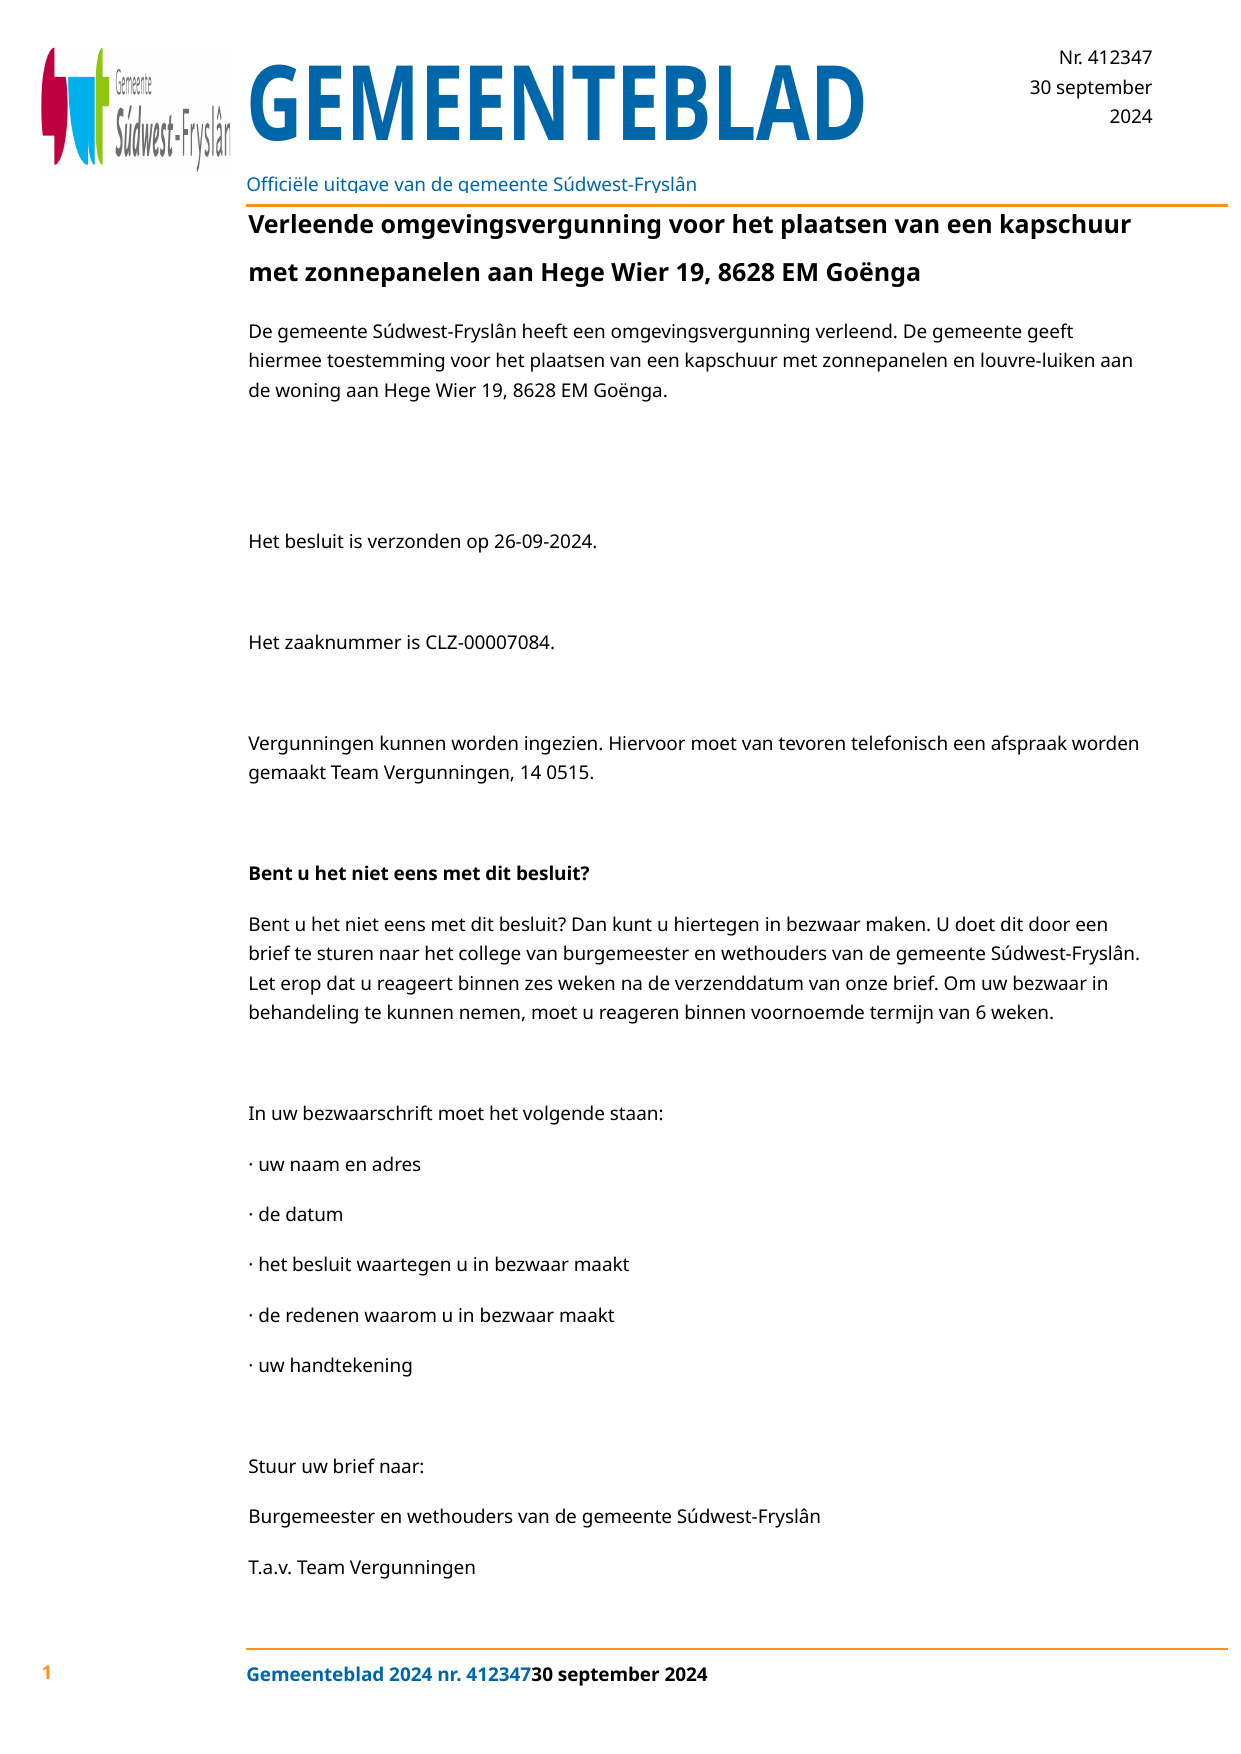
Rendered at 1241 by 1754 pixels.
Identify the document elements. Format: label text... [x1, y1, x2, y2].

text In uw bezwaarschrift moet het volgende staan: [248, 1100, 1152, 1126]
text Bent u het niet eens met dit besluit? Dan kunt u hiertegen in bezwaar maken. U doet dit door een brief te sturen naar het college van burgemeester en wethouders van de gemeente Súdwest-Fryslân. Let erop dat u reageert binnen zes weken na de verzenddatum van onze brief. Om uw bezwaar in behandeling te kunnen nemen, moet u reageren binnen voornoemde termijn van 6 weken. [248, 911, 1152, 1025]
text Stuur uw brief naar: [248, 1453, 1152, 1479]
text Bent u het niet eens met dit besluit? [248, 860, 1152, 886]
picture [41, 47, 231, 172]
text Vergunningen kunnen worden ingezien. Hiervoor moet van tevoren telefonisch een afspraak worden gemaakt Team Vergunningen, 14 0515. [248, 730, 1152, 785]
text De gemeente Súdwest-Fryslân heeft een omgevingsvergunning verleend. De gemeente geeft hiermee toestemming voor het plaatsen van een kapschuur met zonnepanelen en louvre-luiken aan de woning aan Hege Wier 19, 8628 EM Goënga. [248, 318, 1152, 403]
text · de datum [248, 1201, 1152, 1227]
text · uw naam en adres [248, 1151, 1152, 1177]
text Het besluit is verzonden op 26-09-2024. [248, 528, 1152, 554]
text T.a.v. Team Vergunningen [248, 1554, 1152, 1580]
text Burgemeester en wethouders van de gemeente Súdwest-Fryslân [248, 1504, 1152, 1529]
text Het zaaknummer is CLZ-00007084. [248, 629, 1152, 655]
text · uw handtekening [248, 1352, 1152, 1378]
text Verleende omgevingsvergunning voor het plaatsen van een kapschuur met zonnepanelen aan Hege Wier 19, 8628 EM Goënga [248, 207, 1152, 288]
text · het besluit waartegen u in bezwaar maakt [248, 1252, 1152, 1277]
text · de redenen waarom u in bezwaar maakt [248, 1302, 1152, 1328]
